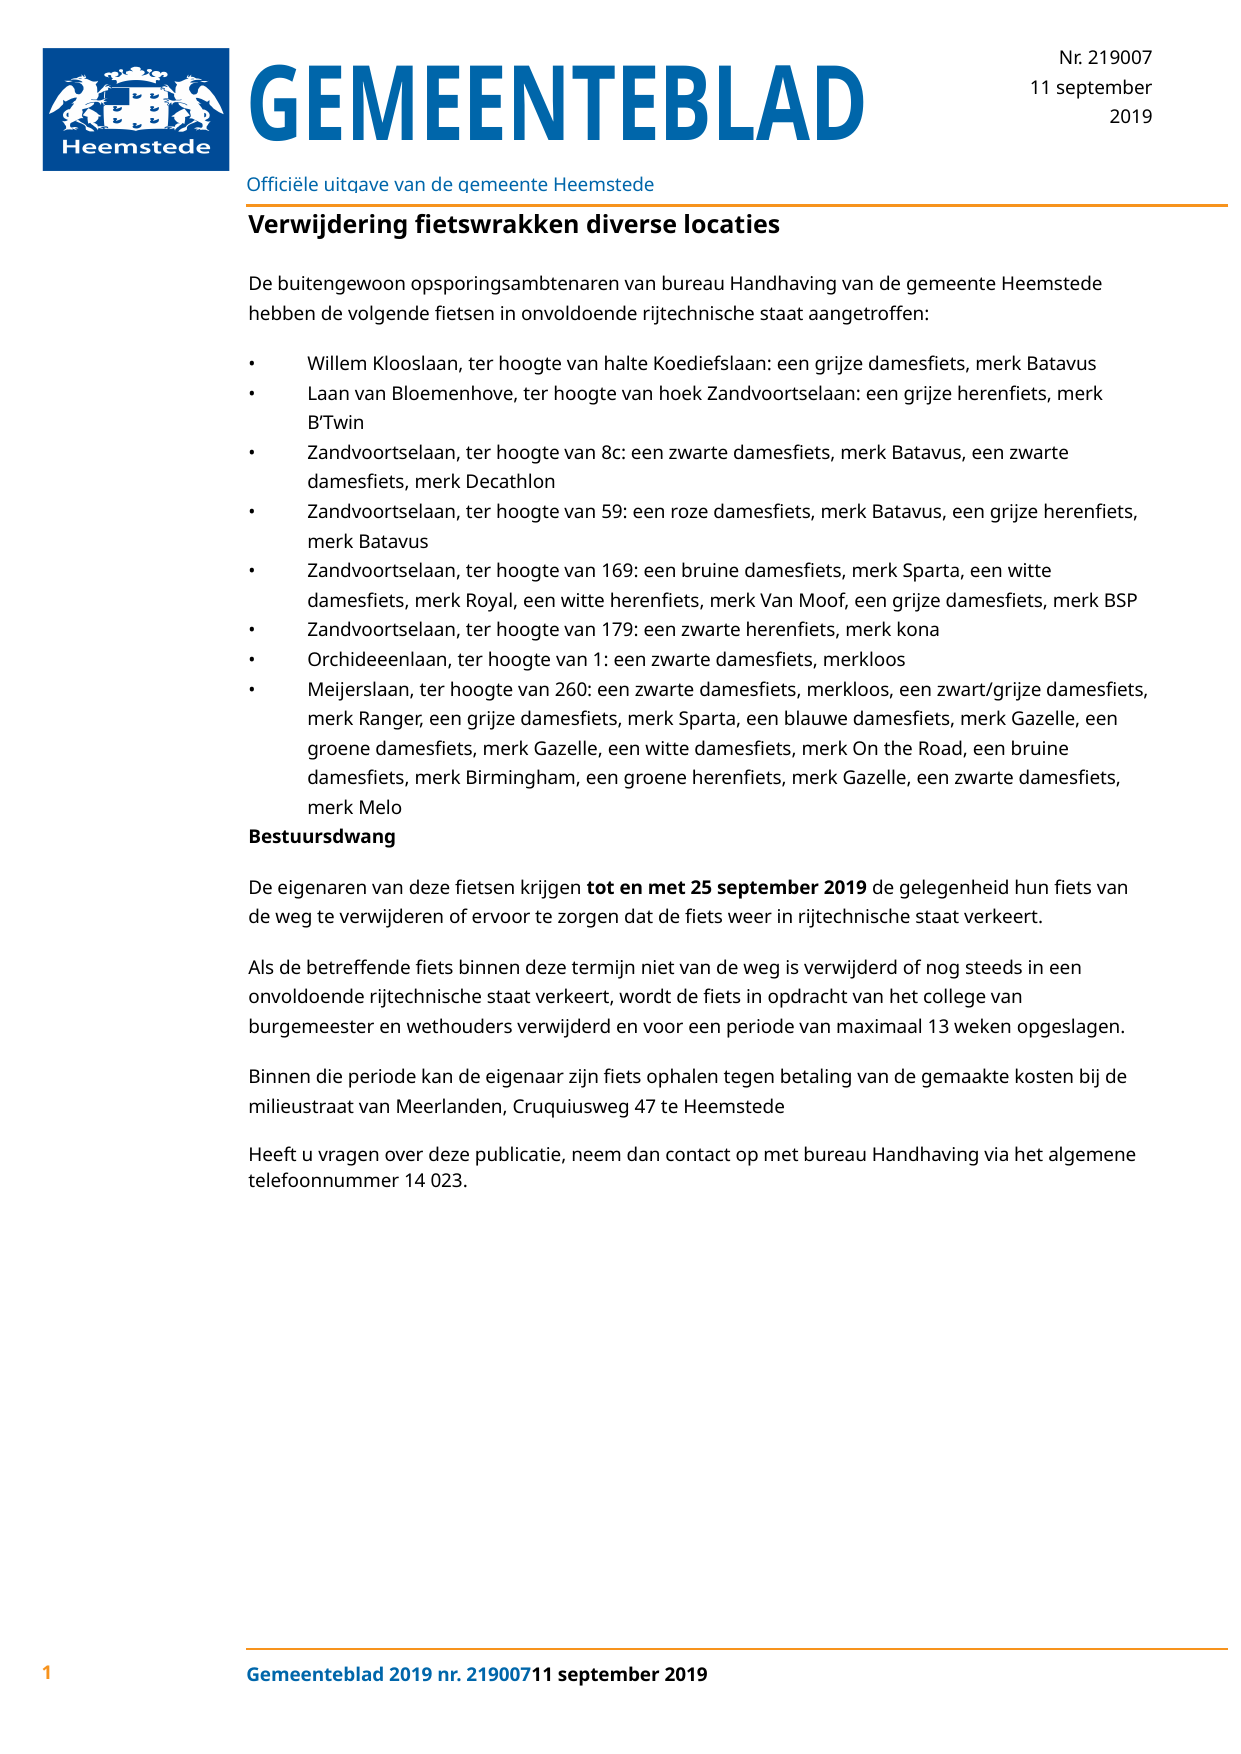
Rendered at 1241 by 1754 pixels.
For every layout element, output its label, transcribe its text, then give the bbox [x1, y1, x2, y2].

list Zandvoortselaan, ter hoogte van 179: een zwarte herenfiets, merk kona [248, 617, 1152, 642]
text Bestuursdwang [248, 824, 1152, 849]
picture [41, 47, 231, 172]
list Laan van Bloemenhove, ter hoogte van hoek Zandvoortselaan: een grijze herenfiets, merk B’Twin [248, 380, 1152, 435]
text Als de betreffende fiets binnen deze termijn niet van de weg is verwijderd of nog steeds in een onvoldoende rijtechnische staat verkeert, wordt de fiets in opdracht van het college van burgemeester en wethouders verwijderd en voor een periode van maximaal 13 weken opgeslagen. [248, 954, 1152, 1039]
text De buitengewoon opsporingsambtenaren van bureau Handhaving van de gemeente Heemstede hebben de volgende fietsen in onvoldoende rijtechnische staat aangetroffen: [248, 270, 1152, 326]
list Willem Klooslaan, ter hoogte van halte Koediefslaan: een grijze damesfiets, merk Batavus [248, 350, 1152, 376]
list Zandvoortselaan, ter hoogte van 169: een bruine damesfiets, merk Sparta, een witte damesfiets, merk Royal, een witte herenfiets, merk Van Moof, een grijze damesfiets, merk BSP [248, 557, 1152, 613]
list Orchideeenlaan, ter hoogte van 1: een zwarte damesfiets, merkloos [248, 646, 1152, 672]
list Zandvoortselaan, ter hoogte van 8c: een zwarte damesfiets, merk Batavus, een zwarte damesfiets, merk Decathlon [248, 439, 1152, 494]
list Meijerslaan, ter hoogte van 260: een zwarte damesfiets, merkloos, een zwart/grijze damesfiets, merk Ranger, een grijze damesfiets, merk Sparta, een blauwe damesfiets, merk Gazelle, een groene damesfiets, merk Gazelle, een witte damesfiets, merk On the Road, een bruine damesfiets, merk Birmingham, een groene herenfiets, merk Gazelle, een zwarte damesfiets, merk Melo [248, 676, 1152, 820]
list Zandvoortselaan, ter hoogte van 59: een roze damesfiets, merk Batavus, een grijze herenfiets, merk Batavus [248, 498, 1152, 553]
text Verwijdering fietswrakken diverse locaties [248, 207, 1152, 241]
text Binnen die periode kan de eigenaar zijn fiets ophalen tegen betaling van de gemaakte kosten bij de milieustraat van Meerlanden, Cruquiusweg 47 te Heemstede [248, 1064, 1152, 1119]
text De eigenaren van deze fietsen krijgen tot en met 25 september 2019 de gelegenheid hun fiets van de weg te verwijderen of ervoor te zorgen dat de fiets weer in rijtechnische staat verkeert. [248, 874, 1152, 929]
text Heeft u vragen over deze publicatie, neem dan contact op met bureau Handhaving via het algemene telefoonnummer 14 023. [248, 1141, 1152, 1192]
